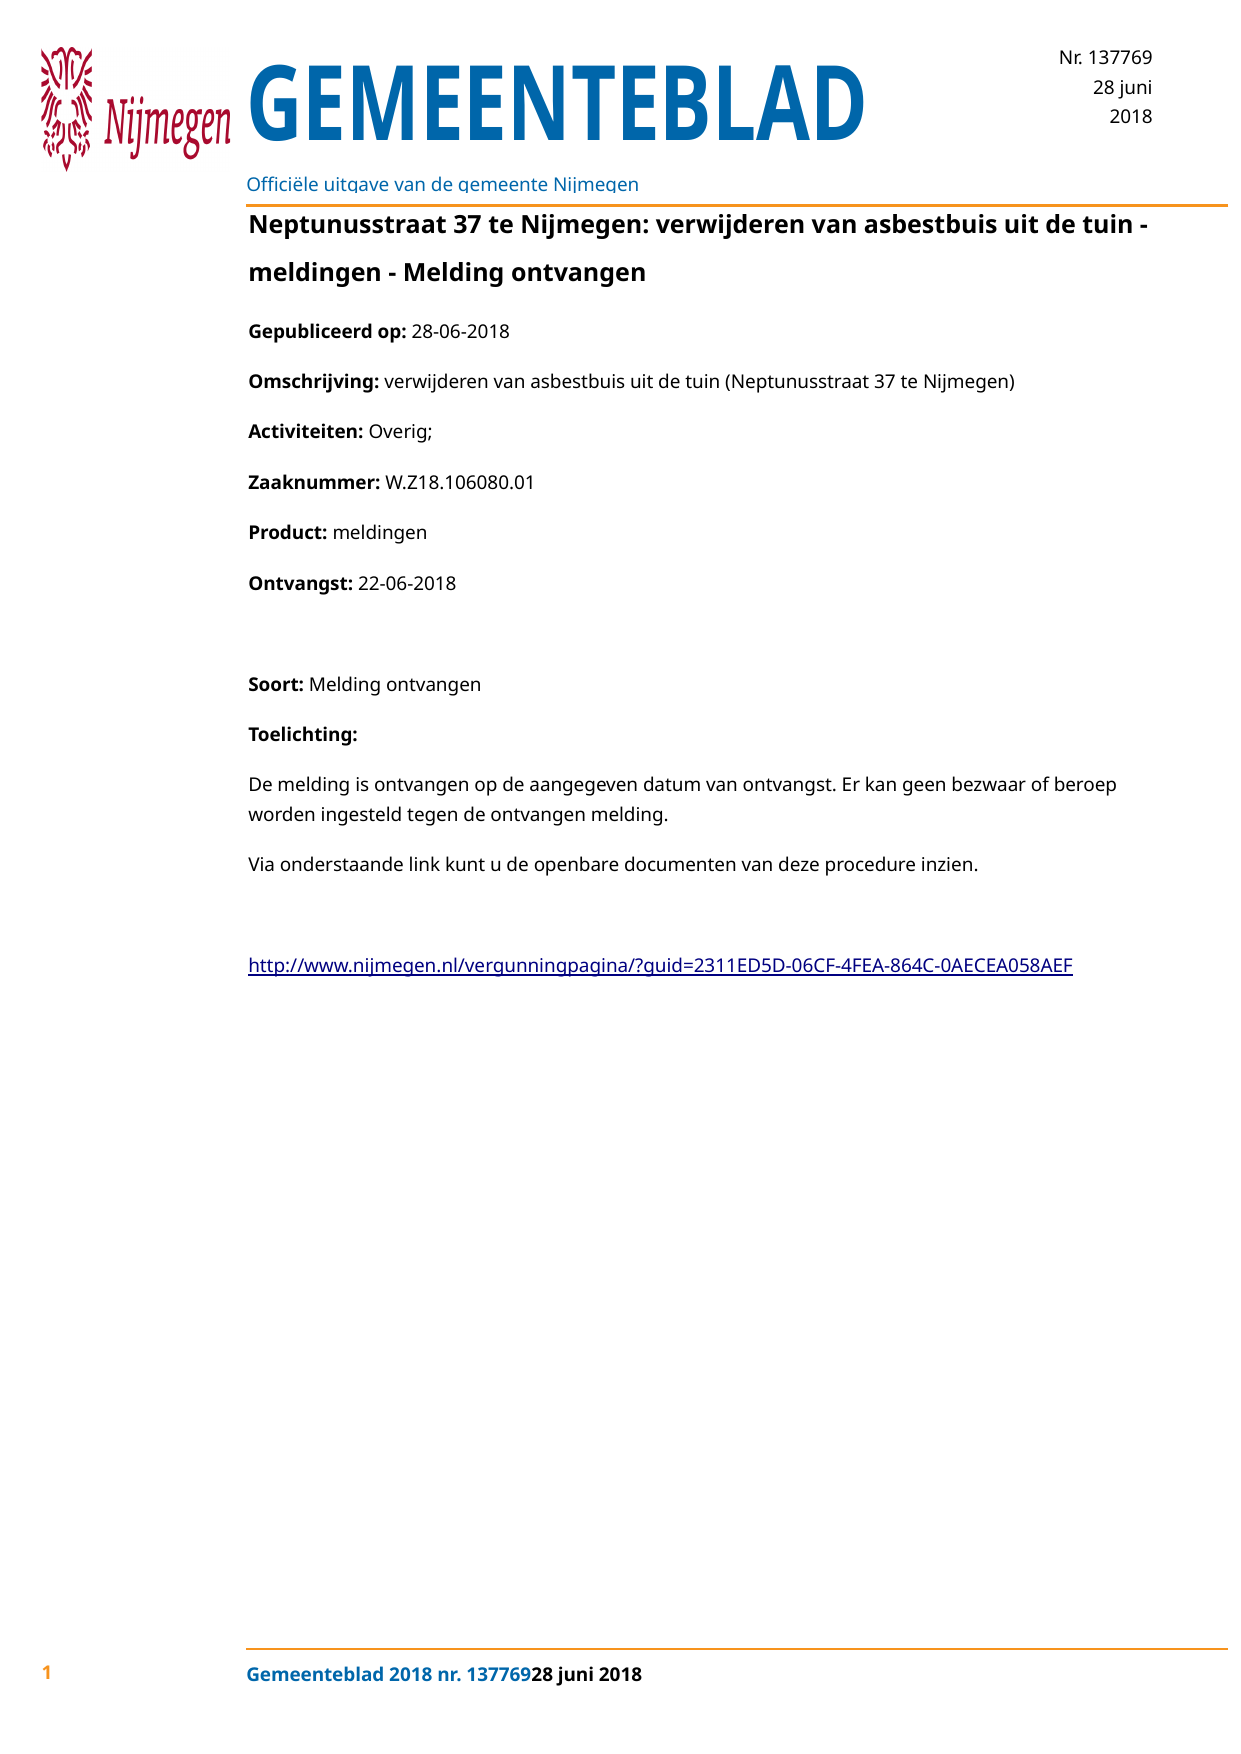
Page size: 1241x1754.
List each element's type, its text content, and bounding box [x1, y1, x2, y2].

text Activiteiten: Overig; [248, 419, 1152, 444]
text Omschrijving: verwijderen van asbestbuis uit de tuin (Neptunusstraat 37 te Nijmegen) [248, 368, 1152, 394]
text Zaaknummer: W.Z18.106080.01 [248, 469, 1152, 495]
text Via onderstaande link kunt u de openbare documenten van deze procedure inzien. [248, 852, 1152, 877]
text Gepubliceerd op: 28-06-2018 [248, 318, 1152, 344]
text http://www.nijmegen.nl/vergunningpagina/?guid=2311ED5D-06CF-4FEA-864C-0AECEA058AEF [248, 952, 1152, 978]
text Soort: Melding ontvangen [248, 671, 1152, 697]
text Neptunusstraat 37 te Nijmegen: verwijderen van asbestbuis uit de tuin - meldingen - Melding ontvangen [248, 207, 1152, 288]
picture [41, 47, 231, 172]
text De melding is ontvangen op de aangegeven datum van ontvangst. Er kan geen bezwaar of beroep worden ingesteld tegen de ontvangen melding. [248, 772, 1152, 827]
text Toelichting: [248, 721, 1152, 747]
text Product: meldingen [248, 519, 1152, 545]
text Ontvangst: 22-06-2018 [248, 570, 1152, 596]
